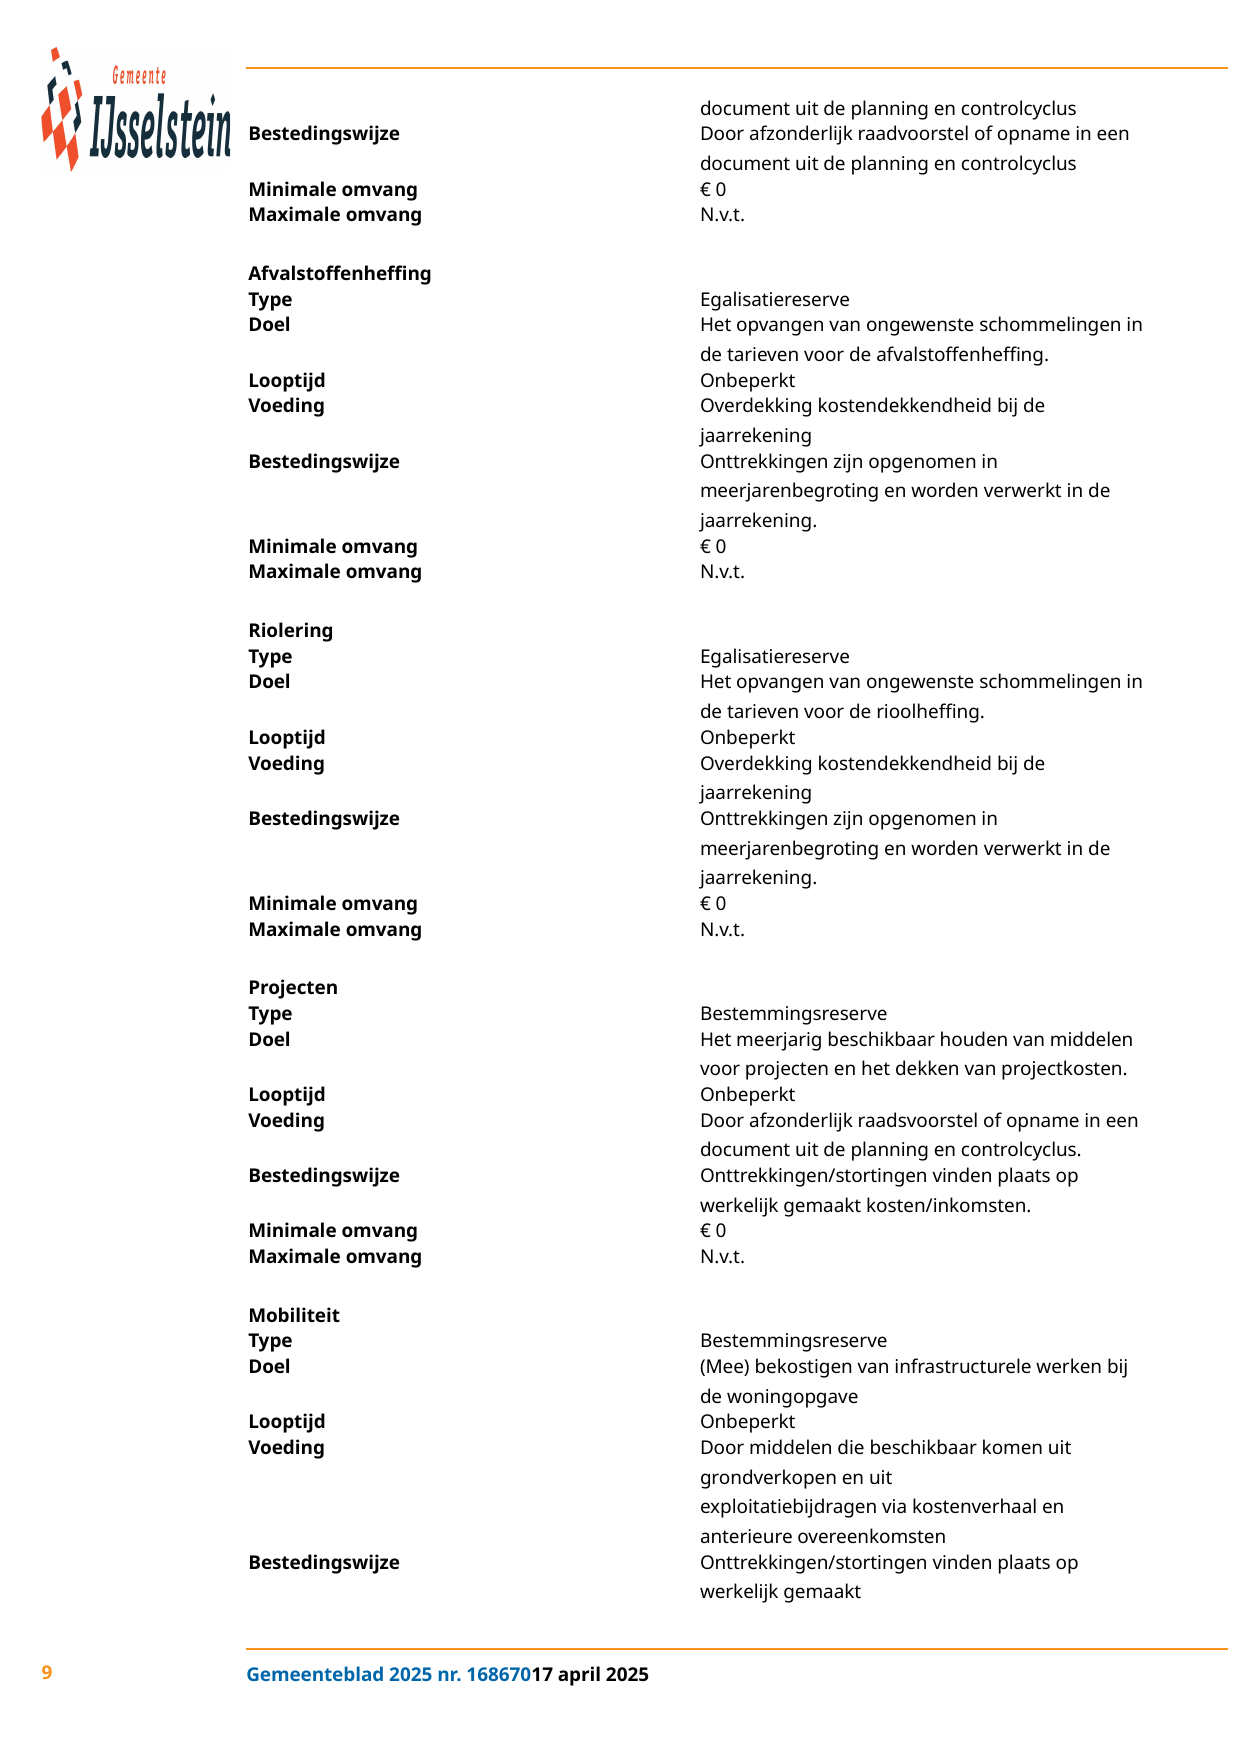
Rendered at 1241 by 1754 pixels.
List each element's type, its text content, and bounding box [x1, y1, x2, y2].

table_cell Bestemmingsreserve [700, 1328, 1152, 1353]
table_cell € 0 [700, 176, 1152, 202]
table_cell Door afzonderlijk raadsvoorstel of opname in een document uit de planning en controlcyclus. [700, 1107, 1152, 1162]
table_cell Het opvangen van ongewenste schommelingen in de tarieven voor de afvalstoffenheffing. [700, 312, 1152, 367]
table_cell Bestemmingsreserve [700, 1000, 1152, 1026]
table_cell Egalisatiereserve [700, 286, 1152, 312]
table_cell Type [248, 1328, 700, 1353]
table_cell Bestedingswijze [248, 805, 700, 890]
table_cell [248, 95, 700, 121]
table_cell Minimale omvang [248, 890, 700, 916]
table_cell N.v.t. [700, 1243, 1152, 1269]
table_cell Onttrekkingen zijn opgenomen in meerjarenbegroting en worden verwerkt in de jaarrekening. [700, 448, 1152, 533]
table_cell Bestedingswijze [248, 448, 700, 533]
table_cell Onttrekkingen/stortingen vinden plaats op werkelijk gemaakt kosten/inkomsten. [700, 1162, 1152, 1217]
table_cell Overdekking kostendekkendheid bij de jaarrekening [700, 750, 1152, 805]
table_cell Type [248, 1000, 700, 1026]
table_cell Doel [248, 1026, 700, 1081]
table_cell Looptijd [248, 724, 700, 750]
table_cell Voeding [248, 750, 700, 805]
table_cell Egalisatiereserve [700, 643, 1152, 669]
table_cell Maximale omvang [248, 202, 700, 227]
table_cell N.v.t. [700, 202, 1152, 227]
table_cell Onttrekkingen zijn opgenomen in meerjarenbegroting en worden verwerkt in de jaarrekening. [700, 805, 1152, 890]
table_cell Maximale omvang [248, 916, 700, 941]
table_cell Looptijd [248, 1081, 700, 1107]
table_cell Maximale omvang [248, 559, 700, 584]
table_cell Voeding [248, 1107, 700, 1162]
table_cell Onttrekkingen/stortingen vinden plaats op werkelijk gemaakt [700, 1549, 1152, 1604]
table_cell Type [248, 643, 700, 669]
table_cell Bestedingswijze [248, 121, 700, 176]
table_cell Door middelen die beschikbaar komen uit grondverkopen en uit exploitatiebijdragen via kostenverhaal en anterieure overeenkomsten [700, 1434, 1152, 1549]
table_cell Onbeperkt [700, 1409, 1152, 1434]
table_cell Het opvangen van ongewenste schommelingen in de tarieven voor de rioolheffing. [700, 669, 1152, 724]
table_cell Doel [248, 669, 700, 724]
table_cell Voeding [248, 393, 700, 448]
table_cell document uit de planning en controlcyclus [700, 95, 1152, 121]
picture [41, 47, 231, 172]
table_cell Het meerjarig beschikbaar houden van middelen voor projecten en het dekken van projectkosten. [700, 1026, 1152, 1081]
table_cell Bestedingswijze [248, 1549, 700, 1604]
table_cell Type [248, 286, 700, 312]
table_cell Overdekking kostendekkendheid bij de jaarrekening [700, 393, 1152, 448]
table_cell Minimale omvang [248, 533, 700, 559]
table_cell Bestedingswijze [248, 1162, 700, 1217]
table_cell Door afzonderlijk raadvoorstel of opname in een document uit de planning en controlcyclus [700, 121, 1152, 176]
table_header Riolering [248, 617, 1152, 643]
table_cell Onbeperkt [700, 367, 1152, 393]
table_cell N.v.t. [700, 916, 1152, 941]
table_header Mobiliteit [248, 1302, 1152, 1328]
table_cell Onbeperkt [700, 724, 1152, 750]
table_cell Voeding [248, 1434, 700, 1549]
table_header Projecten [248, 974, 1152, 1000]
table_cell Doel [248, 1353, 700, 1409]
table_cell Minimale omvang [248, 1218, 700, 1243]
table_cell Minimale omvang [248, 176, 700, 202]
table_cell Onbeperkt [700, 1081, 1152, 1107]
table_cell € 0 [700, 1218, 1152, 1243]
table_cell Looptijd [248, 1409, 700, 1434]
table_cell € 0 [700, 533, 1152, 559]
table_cell N.v.t. [700, 559, 1152, 584]
table_cell Maximale omvang [248, 1243, 700, 1269]
table_header Afvalstoffenheffing [248, 260, 1152, 286]
table_cell (Mee) bekostigen van infrastructurele werken bij de woningopgave [700, 1353, 1152, 1409]
table_cell € 0 [700, 890, 1152, 916]
table_cell Doel [248, 312, 700, 367]
table_cell Looptijd [248, 367, 700, 393]
